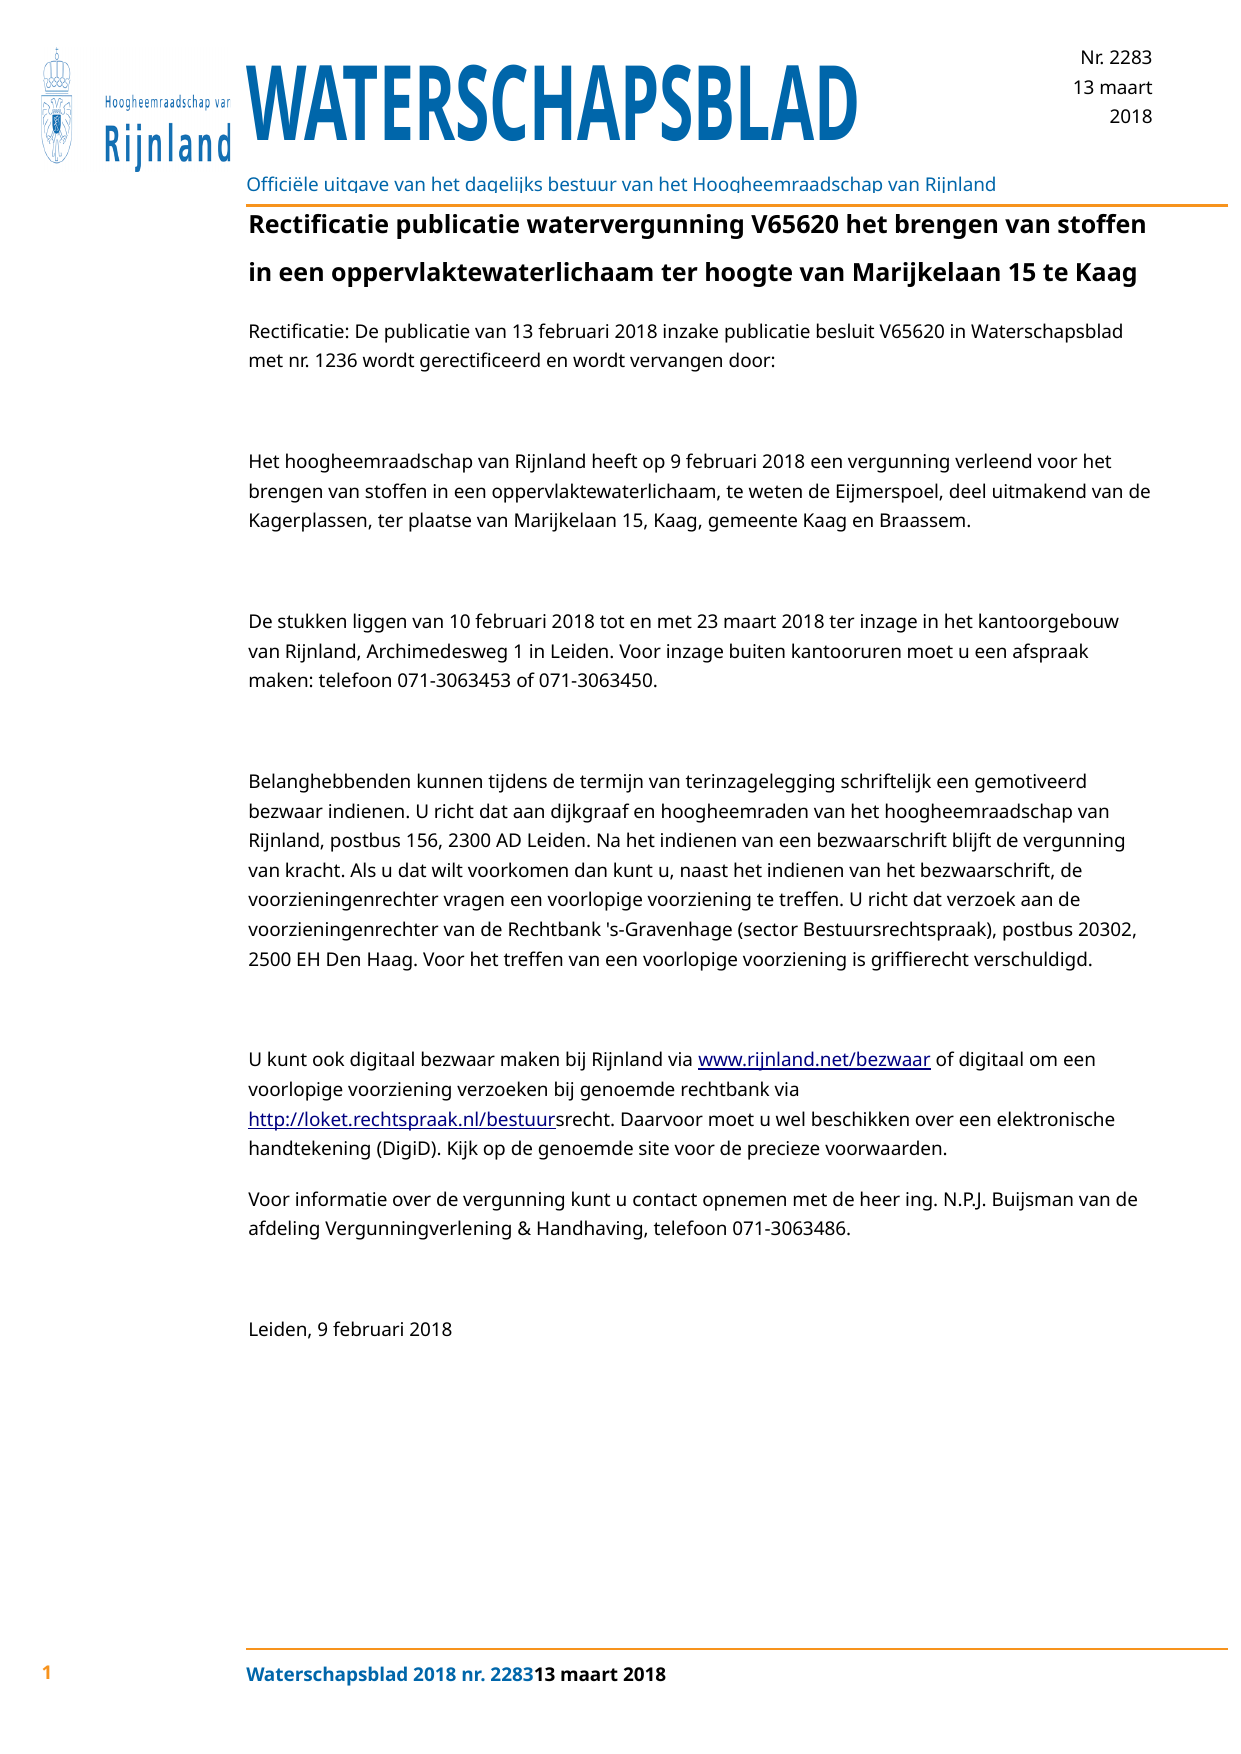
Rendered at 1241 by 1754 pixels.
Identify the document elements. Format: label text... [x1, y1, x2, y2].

text Voor informatie over de vergunning kunt u contact opnemen met de heer ing. N.P.J. Buijsman van de afdeling Vergunningverlening & Handhaving, telefoon 071-3063486. [248, 1186, 1152, 1241]
picture [41, 47, 231, 172]
text Rectificatie: De publicatie van 13 februari 2018 inzake publicatie besluit V65620 in Waterschapsblad met nr. 1236 wordt gerectificeerd en wordt vervangen door: [248, 318, 1152, 373]
text Leiden, 9 februari 2018 [248, 1316, 1152, 1342]
text Het hoogheemraadschap van Rijnland heeft op 9 februari 2018 een vergunning verleend voor het brengen van stoffen in een oppervlaktewaterlichaam, te weten de Eijmerspoel, deel uitmakend van de Kagerplassen, ter plaatse van Marijkelaan 15, Kaag, gemeente Kaag en Braassem. [248, 448, 1152, 533]
text Belanghebbenden kunnen tijdens de termijn van terinzagelegging schriftelijk een gemotiveerd bezwaar indienen. U richt dat aan dijkgraaf en hoogheemraden van het hoogheemraadschap van Rijnland, postbus 156, 2300 AD Leiden. Na het indienen van een bezwaarschrift blijft de vergunning van kracht. Als u dat wilt voorkomen dan kunt u, naast het indienen van het bezwaarschrift, de voorzieningenrechter vragen een voorlopige voorziening te treffen. U richt dat verzoek aan de voorzieningenrechter van de Rechtbank 's-Gravenhage (sector Bestuursrechtspraak), postbus 20302, 2500 EH Den Haag. Voor het treffen van een voorlopige voorziening is griffierecht verschuldigd. [248, 768, 1152, 972]
text Rectificatie publicatie watervergunning V65620 het brengen van stoffen in een oppervlaktewaterlichaam ter hoogte van Marijkelaan 15 te Kaag [248, 207, 1152, 288]
text De stukken liggen van 10 februari 2018 tot en met 23 maart 2018 ter inzage in het kantoorgebouw van Rijnland, Archimedesweg 1 in Leiden. Voor inzage buiten kantooruren moet u een afspraak maken: telefoon 071-3063453 of 071-3063450. [248, 608, 1152, 693]
text U kunt ook digitaal bezwaar maken bij Rijnland via www.rijnland.net/bezwaar of digitaal om een voorlopige voorziening verzoeken bij genoemde rechtbank via http://loket.rechtspraak.nl/bestuursrecht. Daarvoor moet u wel beschikken over een elektronische handtekening (DigiD). Kijk op de genoemde site voor de precieze voorwaarden. [248, 1047, 1152, 1161]
